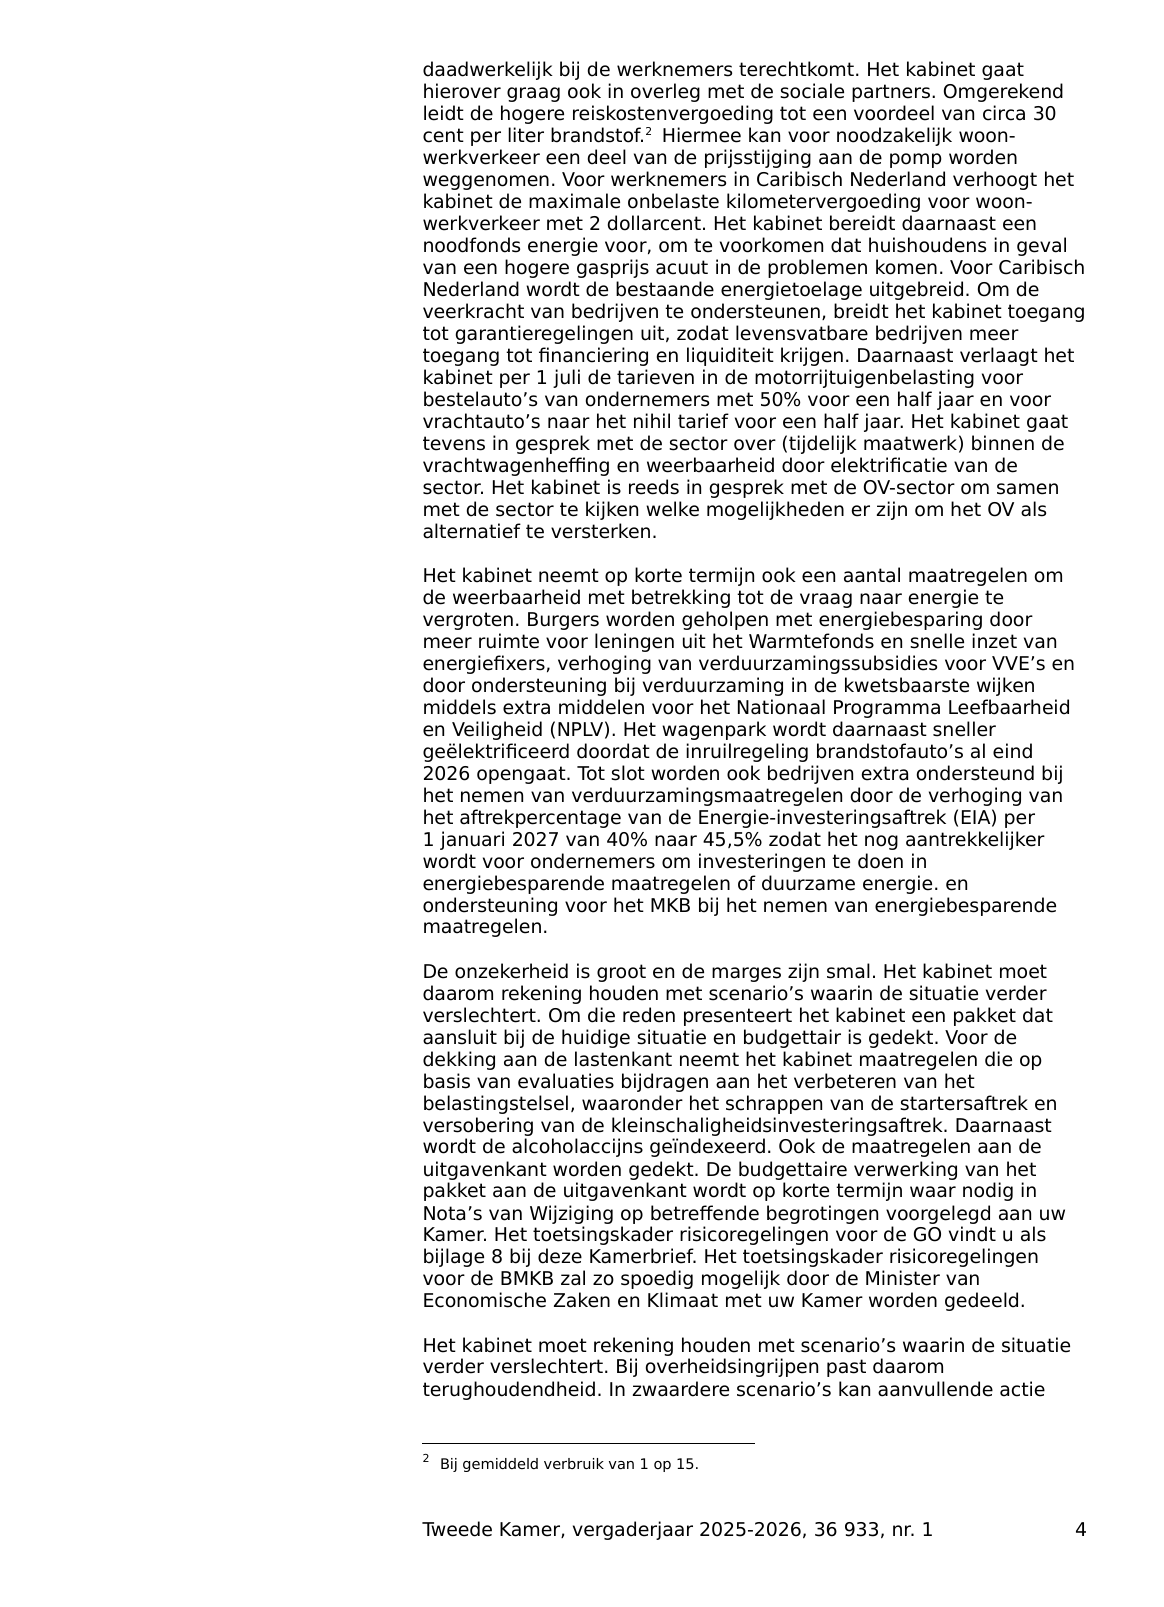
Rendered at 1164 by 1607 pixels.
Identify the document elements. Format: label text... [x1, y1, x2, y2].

text Het kabinet neemt op korte termijn ook een aantal maatregelen om de weerbaarheid met betrekking tot de vraag naar energie te vergroten. Burgers worden geholpen met energiebesparing door meer ruimte voor leningen uit het Warmtefonds en snelle inzet van energiefixers, verhoging van verduurzamingssubsidies voor VVE’s en door ondersteuning bij verduurzaming in de kwetsbaarste wijken middels extra middelen voor het Nationaal Programma Leefbaarheid en Veiligheid (NPLV). Het wagenpark wordt daarnaast sneller geëlektrificeerd doordat de inruilregeling brandstofauto’s al eind 2026 opengaat. Tot slot worden ook bedrijven extra ondersteund bij het nemen van verduurzamingsmaatregelen door de verhoging van het aftrekpercentage van de Energie-investeringsaftrek (EIA) per 1 januari 2027 van 40% naar 45,5% zodat het nog aantrekkelijker wordt voor ondernemers om investeringen te doen in energiebesparende maatregelen of duurzame energie. en ondersteuning voor het MKB bij het nemen van energiebesparende maatregelen. [422, 565, 1087, 938]
text daadwerkelijk bij de werknemers terechtkomt. Het kabinet gaat hierover graag ook in overleg met de sociale partners. Omgerekend leidt de hogere reiskostenvergoeding tot een voordeel van circa 30 cent per liter brandstof. Hiermee kan voor noodzakelijk woon-werkverkeer een deel van de prijsstijging aan de pomp worden weggenomen. Voor werknemers in Caribisch Nederland verhoogt het kabinet de maximale onbelaste kilometervergoeding voor woon-werkverkeer met 2 dollarcent. Het kabinet bereidt daarnaast een noodfonds energie voor, om te voorkomen dat huishoudens in geval van een hogere gasprijs acuut in de problemen komen. Voor Caribisch Nederland wordt de bestaande energietoelage uitgebreid. Om de veerkracht van bedrijven te ondersteunen, breidt het kabinet toegang tot garantieregelingen uit, zodat levensvatbare bedrijven meer toegang tot financiering en liquiditeit krijgen. Daarnaast verlaagt het kabinet per 1 juli de tarieven in de motorrijtuigenbelasting voor bestelauto’s van ondernemers met 50% voor een half jaar en voor vrachtauto’s naar het nihil tarief voor een half jaar. Het kabinet gaat tevens in gesprek met de sector over (tijdelijk maatwerk) binnen de vrachtwagenheffing en weerbaarheid door elektrificatie van de sector. Het kabinet is reeds in gesprek met de OV-sector om samen met de sector te kijken welke mogelijkheden er zijn om het OV als alternatief te versterken. [422, 59, 1087, 543]
text De onzekerheid is groot en de marges zijn smal. Het kabinet moet daarom rekening houden met scenario’s waarin de situatie verder verslechtert. Om die reden presenteert het kabinet een pakket dat aansluit bij de huidige situatie en budgettair is gedekt. Voor de dekking aan de lastenkant neemt het kabinet maatregelen die op basis van evaluaties bijdragen aan het verbeteren van het belastingstelsel, waaronder het schrappen van de startersaftrek en versobering van de kleinschaligheidsinvesteringsaftrek. Daarnaast wordt de alcoholaccijns geïndexeerd. Ook de maatregelen aan de uitgavenkant worden gedekt. De budgettaire verwerking van het pakket aan de uitgavenkant wordt op korte termijn waar nodig in Nota’s van Wijziging op betreffende begrotingen voorgelegd aan uw Kamer. Het toetsingskader risicoregelingen voor de GO vindt u als bijlage 8 bij deze Kamerbrief. Het toetsingskader risicoregelingen voor de BMKB zal zo spoedig mogelijk door de Minister van Economische Zaken en Klimaat met uw Kamer worden gedeeld. [422, 961, 1087, 1312]
text Het kabinet moet rekening houden met scenario’s waarin de situatie verder verslechtert. Bij overheidsingrijpen past daarom terughoudendheid. In zwaardere scenario’s kan aanvullende actie [422, 1334, 1087, 1400]
text Bij gemiddeld verbruik van 1 op 15. [422, 1452, 1087, 1474]
